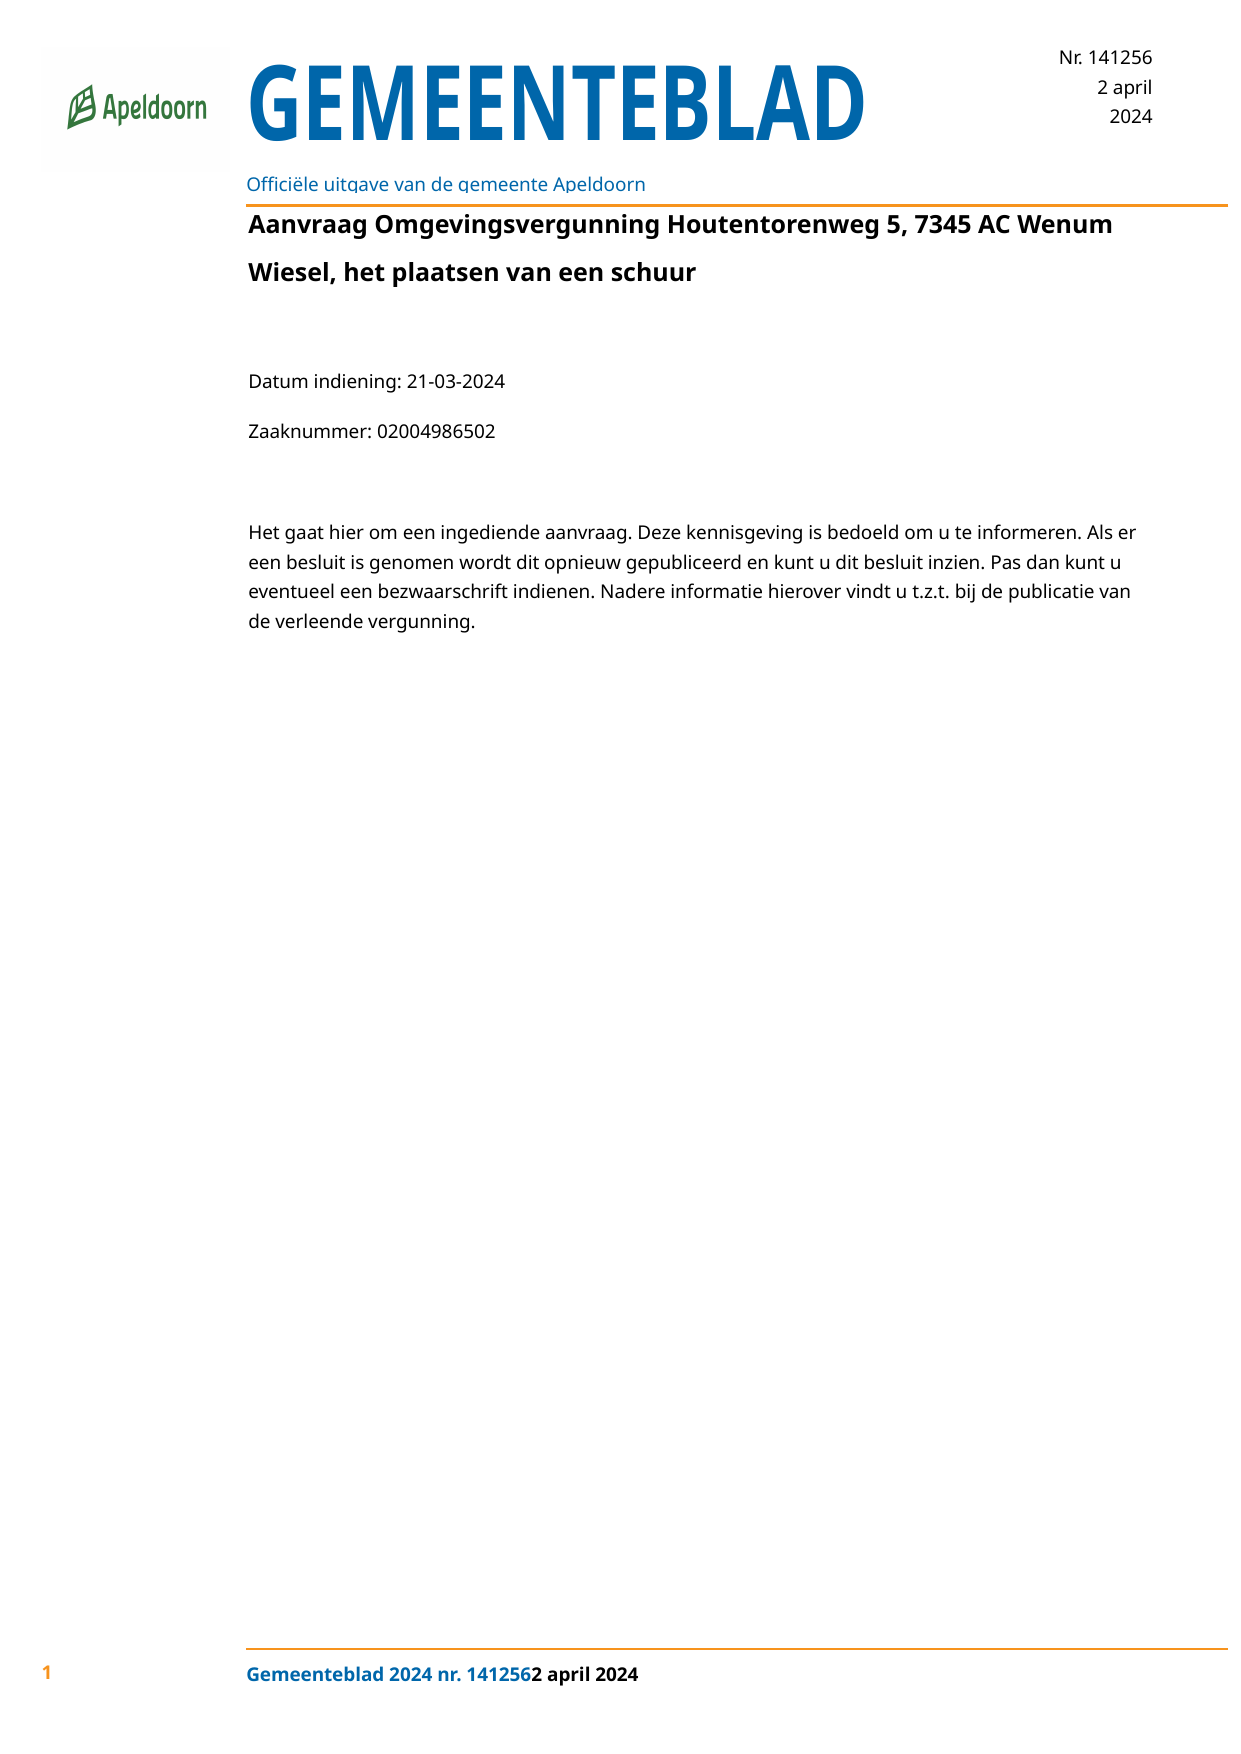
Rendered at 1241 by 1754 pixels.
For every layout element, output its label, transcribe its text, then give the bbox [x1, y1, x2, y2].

text Zaaknummer: 02004986502 [248, 419, 1152, 444]
picture [41, 47, 231, 172]
text Aanvraag Omgevingsvergunning Houtentorenweg 5, 7345 AC Wenum Wiesel, het plaatsen van een schuur [248, 207, 1152, 288]
text Datum indiening: 21-03-2024 [248, 368, 1152, 394]
text Het gaat hier om een ingediende aanvraag. Deze kennisgeving is bedoeld om u te informeren. Als er een besluit is genomen wordt dit opnieuw gepubliceerd en kunt u dit besluit inzien. Pas dan kunt u eventueel een bezwaarschrift indienen. Nadere informatie hierover vindt u t.z.t. bij de publicatie van de verleende vergunning. [248, 519, 1152, 634]
